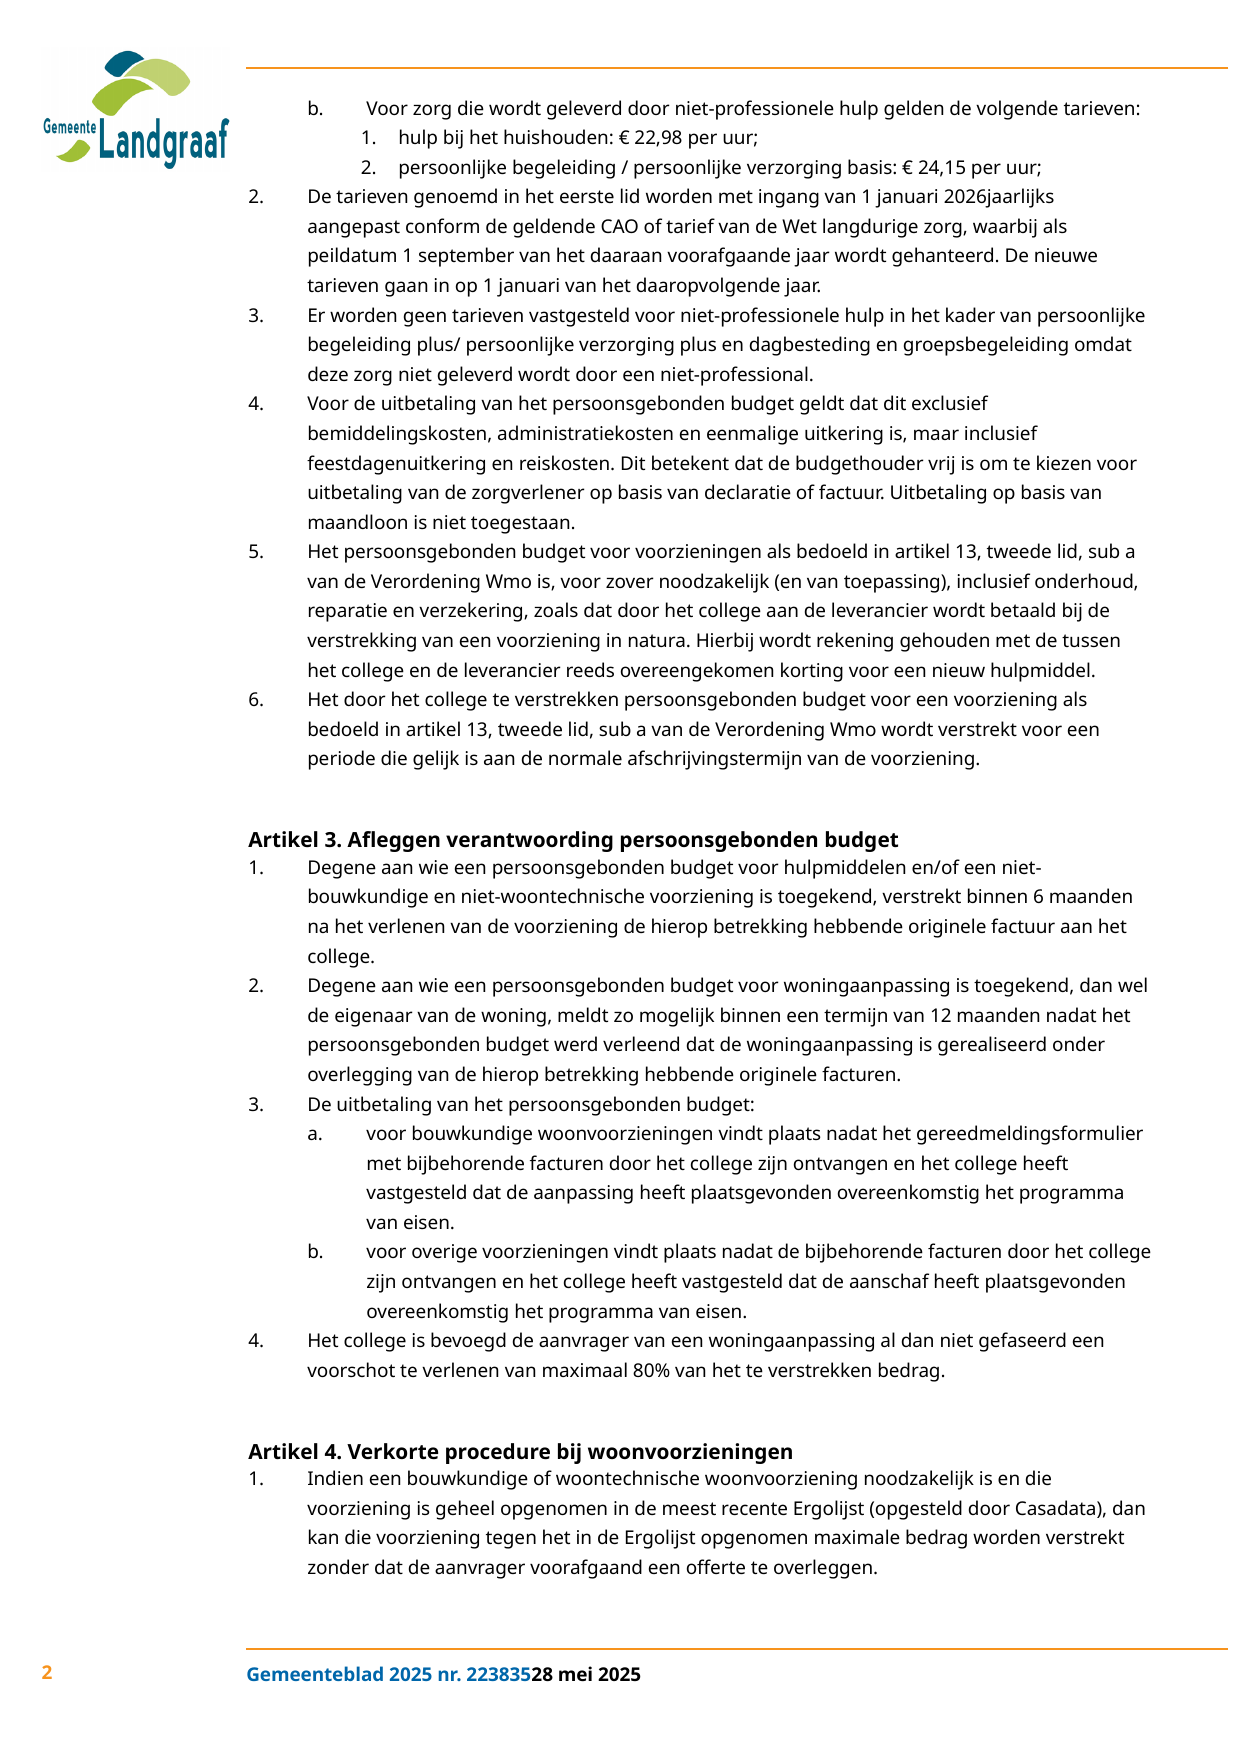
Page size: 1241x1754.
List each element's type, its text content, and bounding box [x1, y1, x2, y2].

list De uitbetaling van het persoonsgebonden budget: [248, 1091, 1152, 1116]
list persoonlijke begeleiding / persoonlijke verzorging basis: € 24,15 per uur; [361, 154, 1152, 180]
list Degene aan wie een persoonsgebonden budget voor woningaanpassing is toegekend, dan wel de eigenaar van de woning, meldt zo mogelijk binnen een termijn van 12 maanden nadat het persoonsgebonden budget werd verleend dat de woningaanpassing is gerealiseerd onder overlegging van de hierop betrekking hebbende originele facturen. [248, 972, 1152, 1087]
list voor overige voorzieningen vindt plaats nadat de bijbehorende facturen door het college zijn ontvangen en het college heeft vastgesteld dat de aanschaf heeft plaatsgevonden overeenkomstig het programma van eisen. [307, 1239, 1152, 1323]
list Het college is bevoegd de aanvrager van een woningaanpassing al dan niet gefaseerd een voorschot te verlenen van maximaal 80% van het te verstrekken bedrag. [248, 1327, 1152, 1383]
text Artikel 3. Afleggen verantwoording persoonsgebonden budget [248, 826, 1152, 854]
list Er worden geen tarieven vastgesteld voor niet-professionele hulp in het kader van persoonlijke begeleiding plus/ persoonlijke verzorging plus en dagbesteding en groepsbegeleiding omdat deze zorg niet geleverd wordt door een niet-professional. [248, 302, 1152, 387]
list Het door het college te verstrekken persoonsgebonden budget voor een voorziening als bedoeld in artikel 13, tweede lid, sub a van de Verordening Wmo wordt verstrekt voor een periode die gelijk is aan de normale afschrijvingstermijn van de voorziening. [248, 686, 1152, 771]
text Artikel 4. Verkorte procedure bij woonvoorzieningen [248, 1437, 1152, 1465]
list Indien een bouwkundige of woontechnische woonvoorziening noodzakelijk is en die voorziening is geheel opgenomen in de meest recente Ergolijst (opgesteld door Casadata), dan kan die voorziening tegen het in de Ergolijst opgenomen maximale bedrag worden verstrekt zonder dat de aanvrager voorafgaand een offerte te overleggen. [248, 1465, 1152, 1580]
list hulp bij het huishouden: € 22,98 per uur; [361, 124, 1152, 150]
list Voor de uitbetaling van het persoonsgebonden budget geldt dat dit exclusief bemiddelingskosten, administratiekosten en eenmalige uitkering is, maar inclusief feestdagenuitkering en reiskosten. Dit betekent dat de budgethouder vrij is om te kiezen voor uitbetaling van de zorgverlener op basis van declaratie of factuur. Uitbetaling op basis van maandloon is niet toegestaan. [248, 391, 1152, 535]
list De tarieven genoemd in het eerste lid worden met ingang van 1 januari 2026jaarlijks aangepast conform de geldende CAO of tarief van de Wet langdurige zorg, waarbij als peildatum 1 september van het daaraan voorafgaande jaar wordt gehanteerd. De nieuwe tarieven gaan in op 1 januari van het daaropvolgende jaar. [248, 183, 1152, 298]
list voor bouwkundige woonvoorzieningen vindt plaats nadat het gereedmeldingsformulier met bijbehorende facturen door het college zijn ontvangen en het college heeft vastgesteld dat de aanpassing heeft plaatsgevonden overeenkomstig het programma van eisen. [307, 1120, 1152, 1235]
list Het persoonsgebonden budget voor voorzieningen als bedoeld in artikel 13, tweede lid, sub a van de Verordening Wmo is, voor zover noodzakelijk (en van toepassing), inclusief onderhoud, reparatie en verzekering, zoals dat door het college aan de leverancier wordt betaald bij de verstrekking van een voorziening in natura. Hierbij wordt rekening gehouden met de tussen het college en de leverancier reeds overeengekomen korting voor een nieuw hulpmiddel. [248, 538, 1152, 683]
list Voor zorg die wordt geleverd door niet-professionele hulp gelden de volgende tarieven: [307, 95, 1152, 121]
list Degene aan wie een persoonsgebonden budget voor hulpmiddelen en/of een niet- bouwkundige en niet-woontechnische voorziening is toegekend, verstrekt binnen 6 maanden na het verlenen van de voorziening de hierop betrekking hebbende originele factuur aan het college. [248, 854, 1152, 968]
picture [41, 47, 231, 172]
